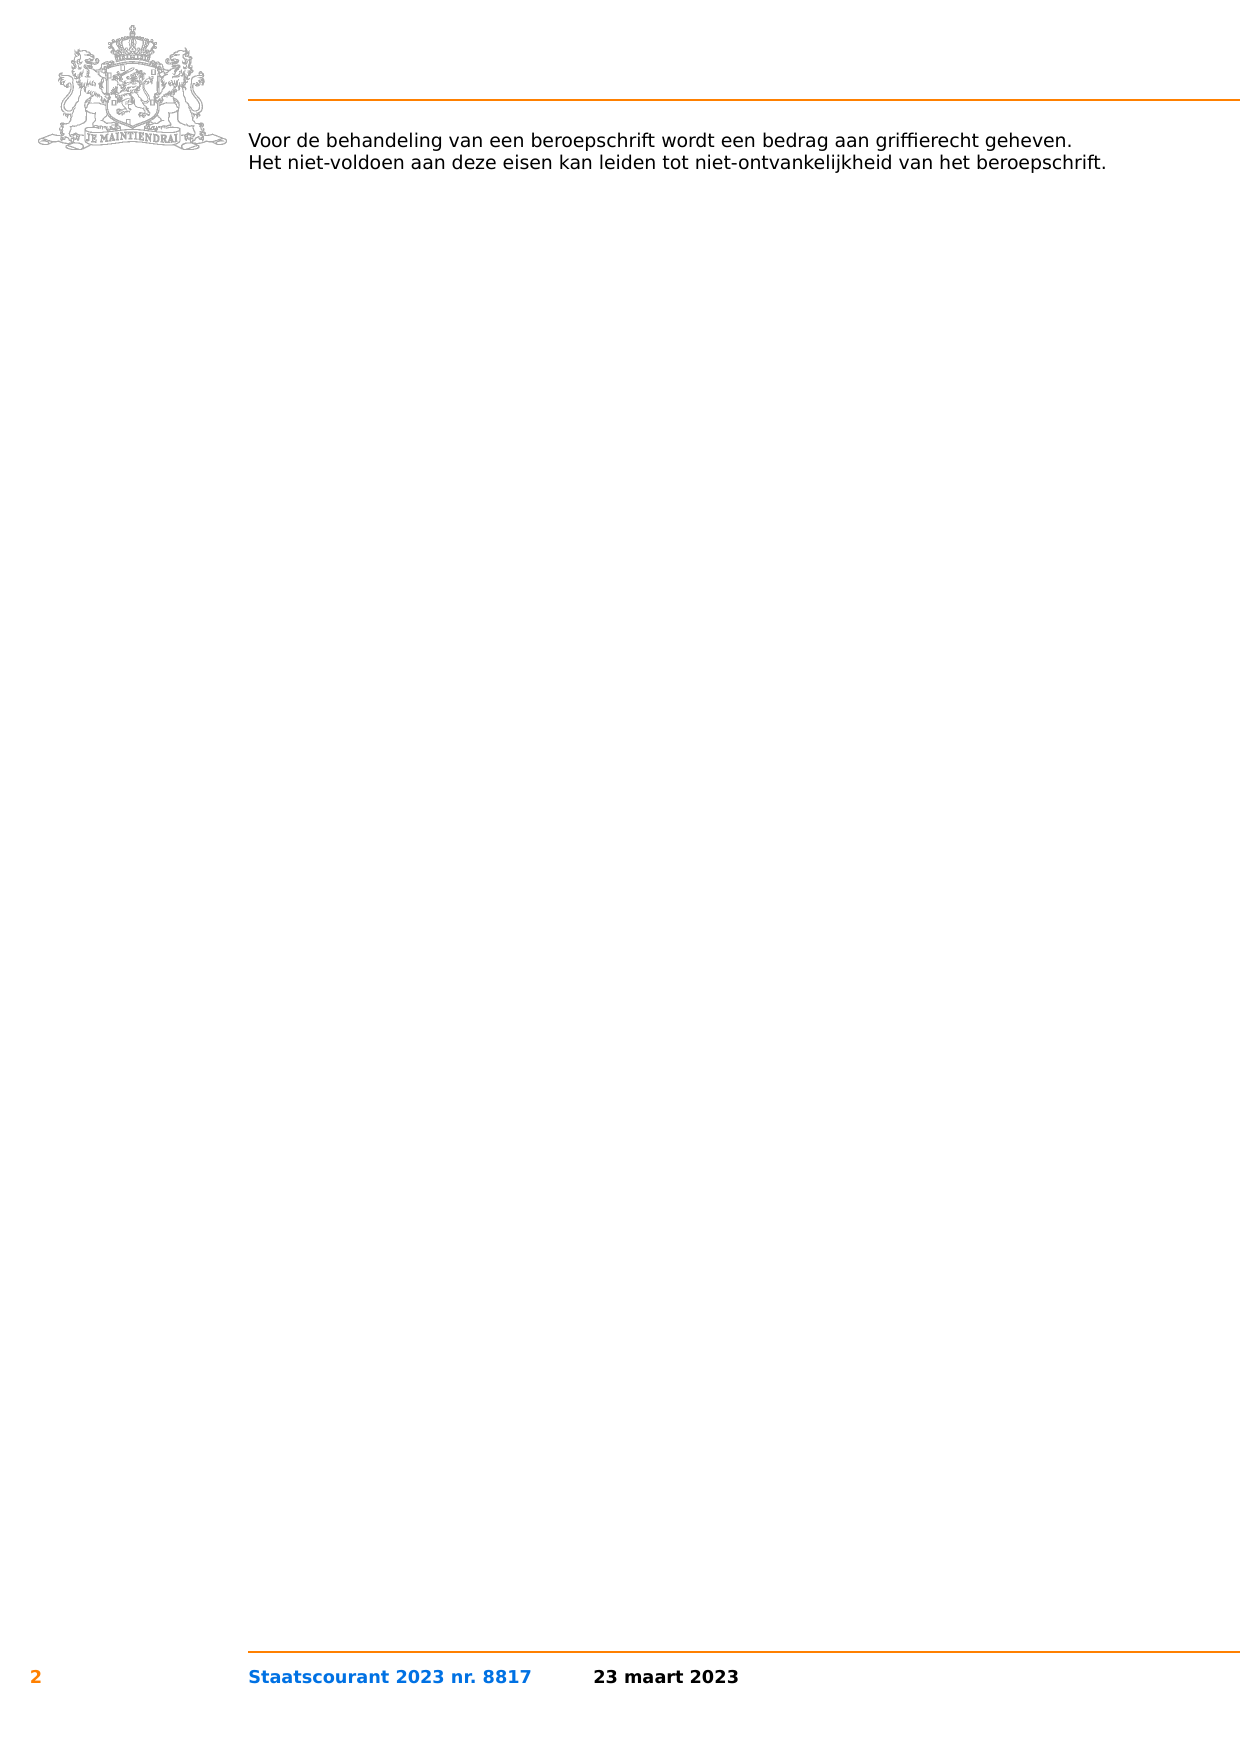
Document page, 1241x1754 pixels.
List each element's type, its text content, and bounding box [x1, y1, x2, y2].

text Het niet-voldoen aan deze eisen kan leiden tot niet-ontvankelijkheid van het beroepschrift. [248, 152, 1163, 174]
picture [38, 25, 227, 150]
text Voor de behandeling van een beroepschrift wordt een bedrag aan griffierecht geheven. [248, 130, 1163, 152]
